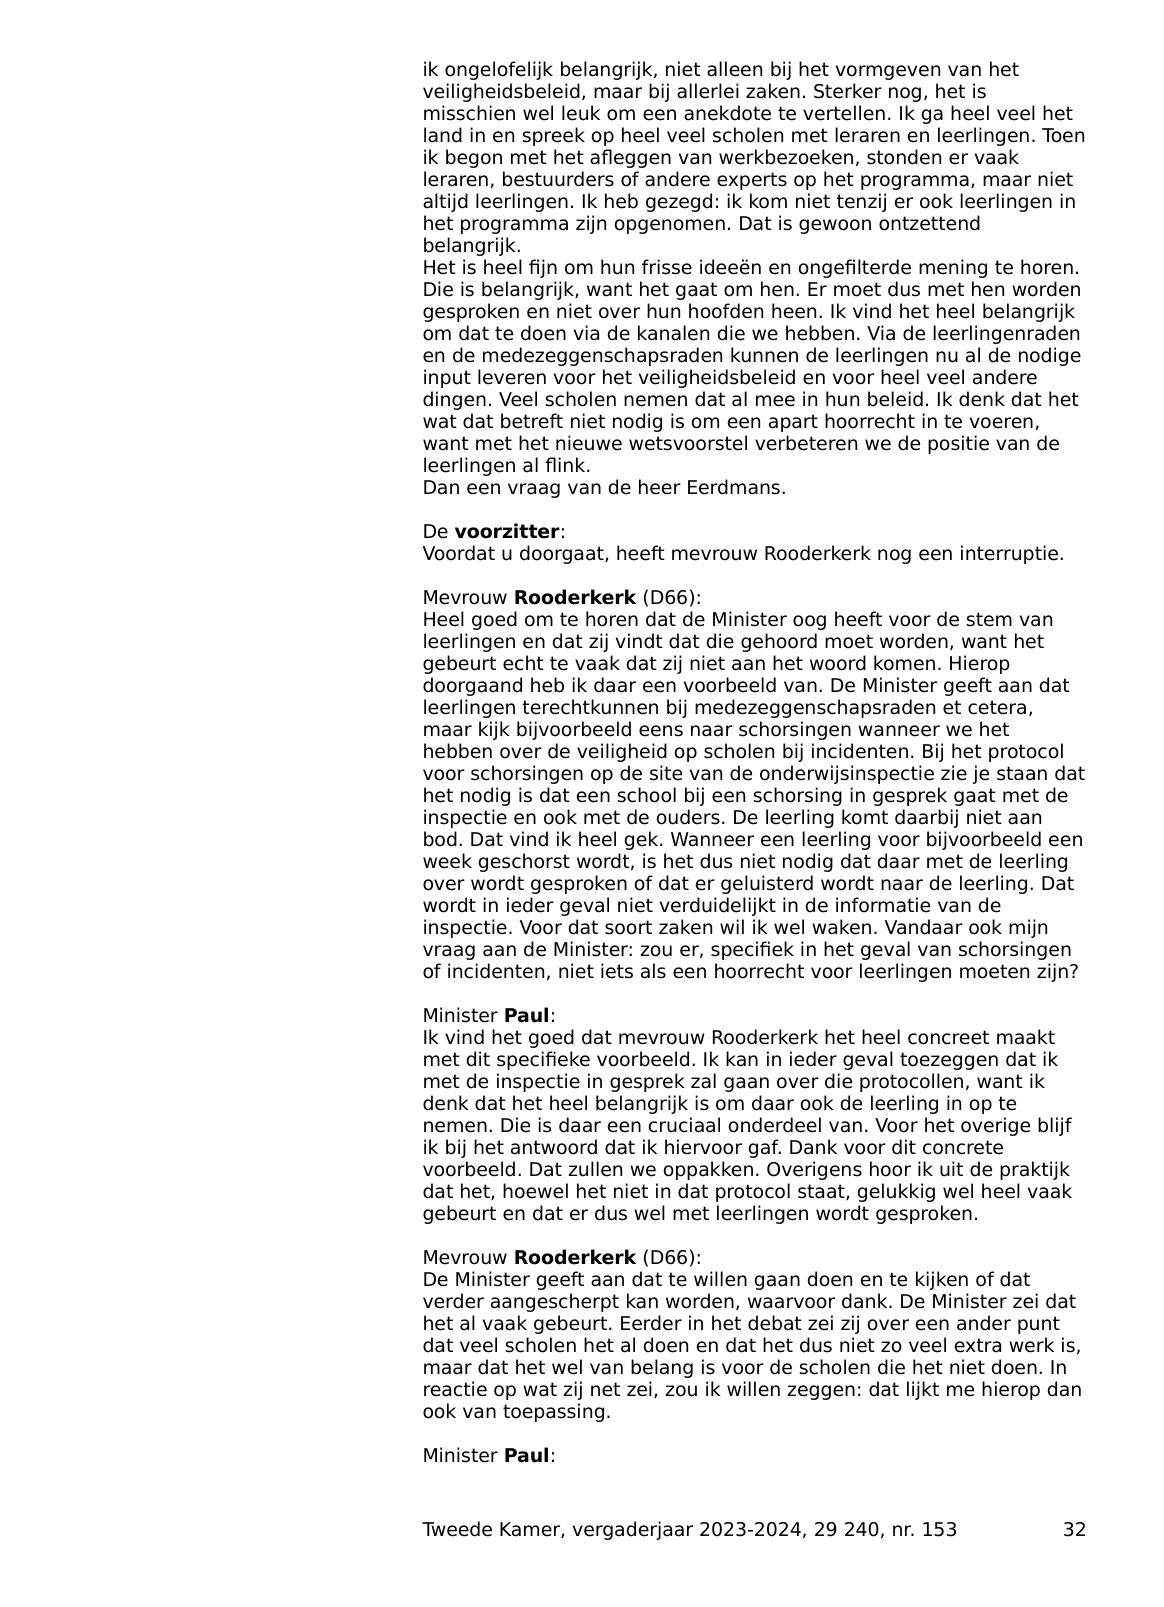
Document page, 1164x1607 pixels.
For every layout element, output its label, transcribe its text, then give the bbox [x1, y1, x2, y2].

text Het is heel fijn om hun frisse ideeën en ongefilterde mening te horen. Die is belangrijk, want het gaat om hen. Er moet dus met hen worden gesproken en niet over hun hoofden heen. Ik vind het heel belangrijk om dat te doen via de kanalen die we hebben. Via de leerlingenraden en de medezeggenschapsraden kunnen de leerlingen nu al de nodige input leveren voor het veiligheidsbeleid en voor heel veel andere dingen. Veel scholen nemen dat al mee in hun beleid. Ik denk dat het wat dat betreft niet nodig is om een apart hoorrecht in te voeren, want met het nieuwe wetsvoorstel verbeteren we de positie van de leerlingen al flink. [422, 257, 1087, 477]
text ik ongelofelijk belangrijk, niet alleen bij het vormgeven van het veiligheidsbeleid, maar bij allerlei zaken. Sterker nog, het is misschien wel leuk om een anekdote te vertellen. Ik ga heel veel het land in en spreek op heel veel scholen met leraren en leerlingen. Toen ik begon met het afleggen van werkbezoeken, stonden er vaak leraren, bestuurders of andere experts op het programma, maar niet altijd leerlingen. Ik heb gezegd: ik kom niet tenzij er ook leerlingen in het programma zijn opgenomen. Dat is gewoon ontzettend belangrijk. [422, 59, 1087, 257]
text Mevrouw Rooderkerk (D66): [422, 587, 1087, 609]
text De voorzitter: [422, 521, 1087, 543]
text De Minister geeft aan dat te willen gaan doen en te kijken of dat verder aangescherpt kan worden, waarvoor dank. De Minister zei dat het al vaak gebeurt. Eerder in het debat zei zij over een ander punt dat veel scholen het al doen en dat het dus niet zo veel extra werk is, maar dat het wel van belang is voor de scholen die het niet doen. In reactie op wat zij net zei, zou ik willen zeggen: dat lijkt me hierop dan ook van toepassing. [422, 1269, 1087, 1423]
text Mevrouw Rooderkerk (D66): [422, 1247, 1087, 1269]
text Heel goed om te horen dat de Minister oog heeft voor de stem van leerlingen en dat zij vindt dat die gehoord moet worden, want het gebeurt echt te vaak dat zij niet aan het woord komen. Hierop doorgaand heb ik daar een voorbeeld van. De Minister geeft aan dat leerlingen terechtkunnen bij medezeggenschapsraden et cetera, maar kijk bijvoorbeeld eens naar schorsingen wanneer we het hebben over de veiligheid op scholen bij incidenten. Bij het protocol voor schorsingen op de site van de onderwijsinspectie zie je staan dat het nodig is dat een school bij een schorsing in gesprek gaat met de inspectie en ook met de ouders. De leerling komt daarbij niet aan bod. Dat vind ik heel gek. Wanneer een leerling voor bijvoorbeeld een week geschorst wordt, is het dus niet nodig dat daar met de leerling over wordt gesproken of dat er geluisterd wordt naar de leerling. Dat wordt in ieder geval niet verduidelijkt in de informatie van de inspectie. Voor dat soort zaken wil ik wel waken. Vandaar ook mijn vraag aan de Minister: zou er, specifiek in het geval van schorsingen of incidenten, niet iets als een hoorrecht voor leerlingen moeten zijn? [422, 609, 1087, 983]
text Minister Paul: [422, 1445, 1087, 1467]
text Ik vind het goed dat mevrouw Rooderkerk het heel concreet maakt met dit specifieke voorbeeld. Ik kan in ieder geval toezeggen dat ik met de inspectie in gesprek zal gaan over die protocollen, want ik denk dat het heel belangrijk is om daar ook de leerling in op te nemen. Die is daar een cruciaal onderdeel van. Voor het overige blijf ik bij het antwoord dat ik hiervoor gaf. Dank voor dit concrete voorbeeld. Dat zullen we oppakken. Overigens hoor ik uit de praktijk dat het, hoewel het niet in dat protocol staat, gelukkig wel heel vaak gebeurt en dat er dus wel met leerlingen wordt gesproken. [422, 1027, 1087, 1224]
text Dan een vraag van de heer Eerdmans. [422, 477, 1087, 499]
text Minister Paul: [422, 1005, 1087, 1027]
text Voordat u doorgaat, heeft mevrouw Rooderkerk nog een interruptie. [422, 543, 1087, 565]
